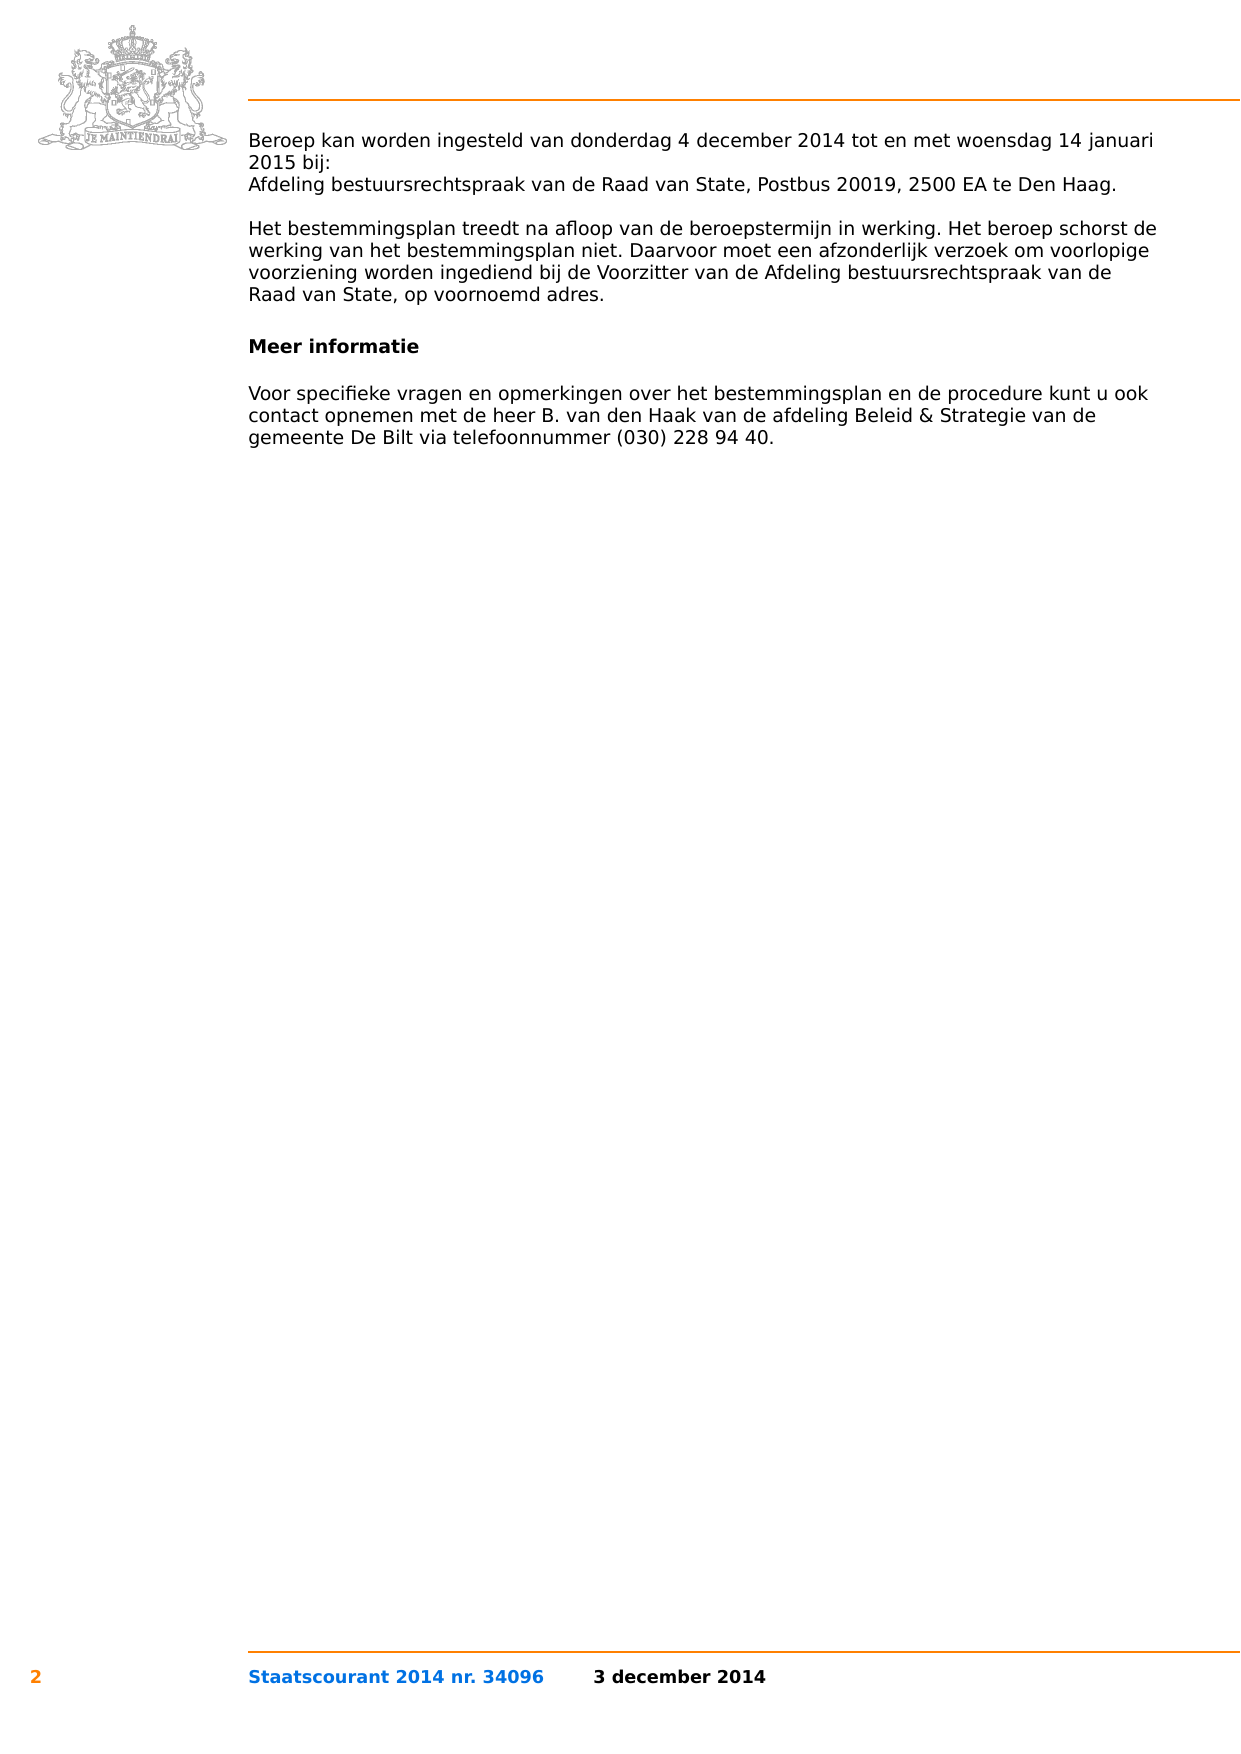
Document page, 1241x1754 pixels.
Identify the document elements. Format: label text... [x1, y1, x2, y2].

text Beroep kan worden ingesteld van donderdag 4 december 2014 tot en met woensdag 14 januari 2015 bij: [248, 130, 1163, 174]
subtitle Meer informatie [248, 336, 1163, 358]
text Het bestemmingsplan treedt na afloop van de beroepstermijn in werking. Het beroep schorst de werking van het bestemmingsplan niet. Daarvoor moet een afzonderlijk verzoek om voorlopige voorziening worden ingediend bij de Voorzitter van de Afdeling bestuursrechtspraak van de Raad van State, op voornoemd adres. [248, 218, 1163, 306]
picture [38, 25, 227, 150]
text Afdeling bestuursrechtspraak van de Raad van State, Postbus 20019, 2500 EA te Den Haag. [248, 174, 1163, 196]
text Voor specifieke vragen en opmerkingen over het bestemmingsplan en de procedure kunt u ook contact opnemen met de heer B. van den Haak van de afdeling Beleid & Strategie van de gemeente De Bilt via telefoonnummer (030) 228 94 40. [248, 383, 1163, 448]
